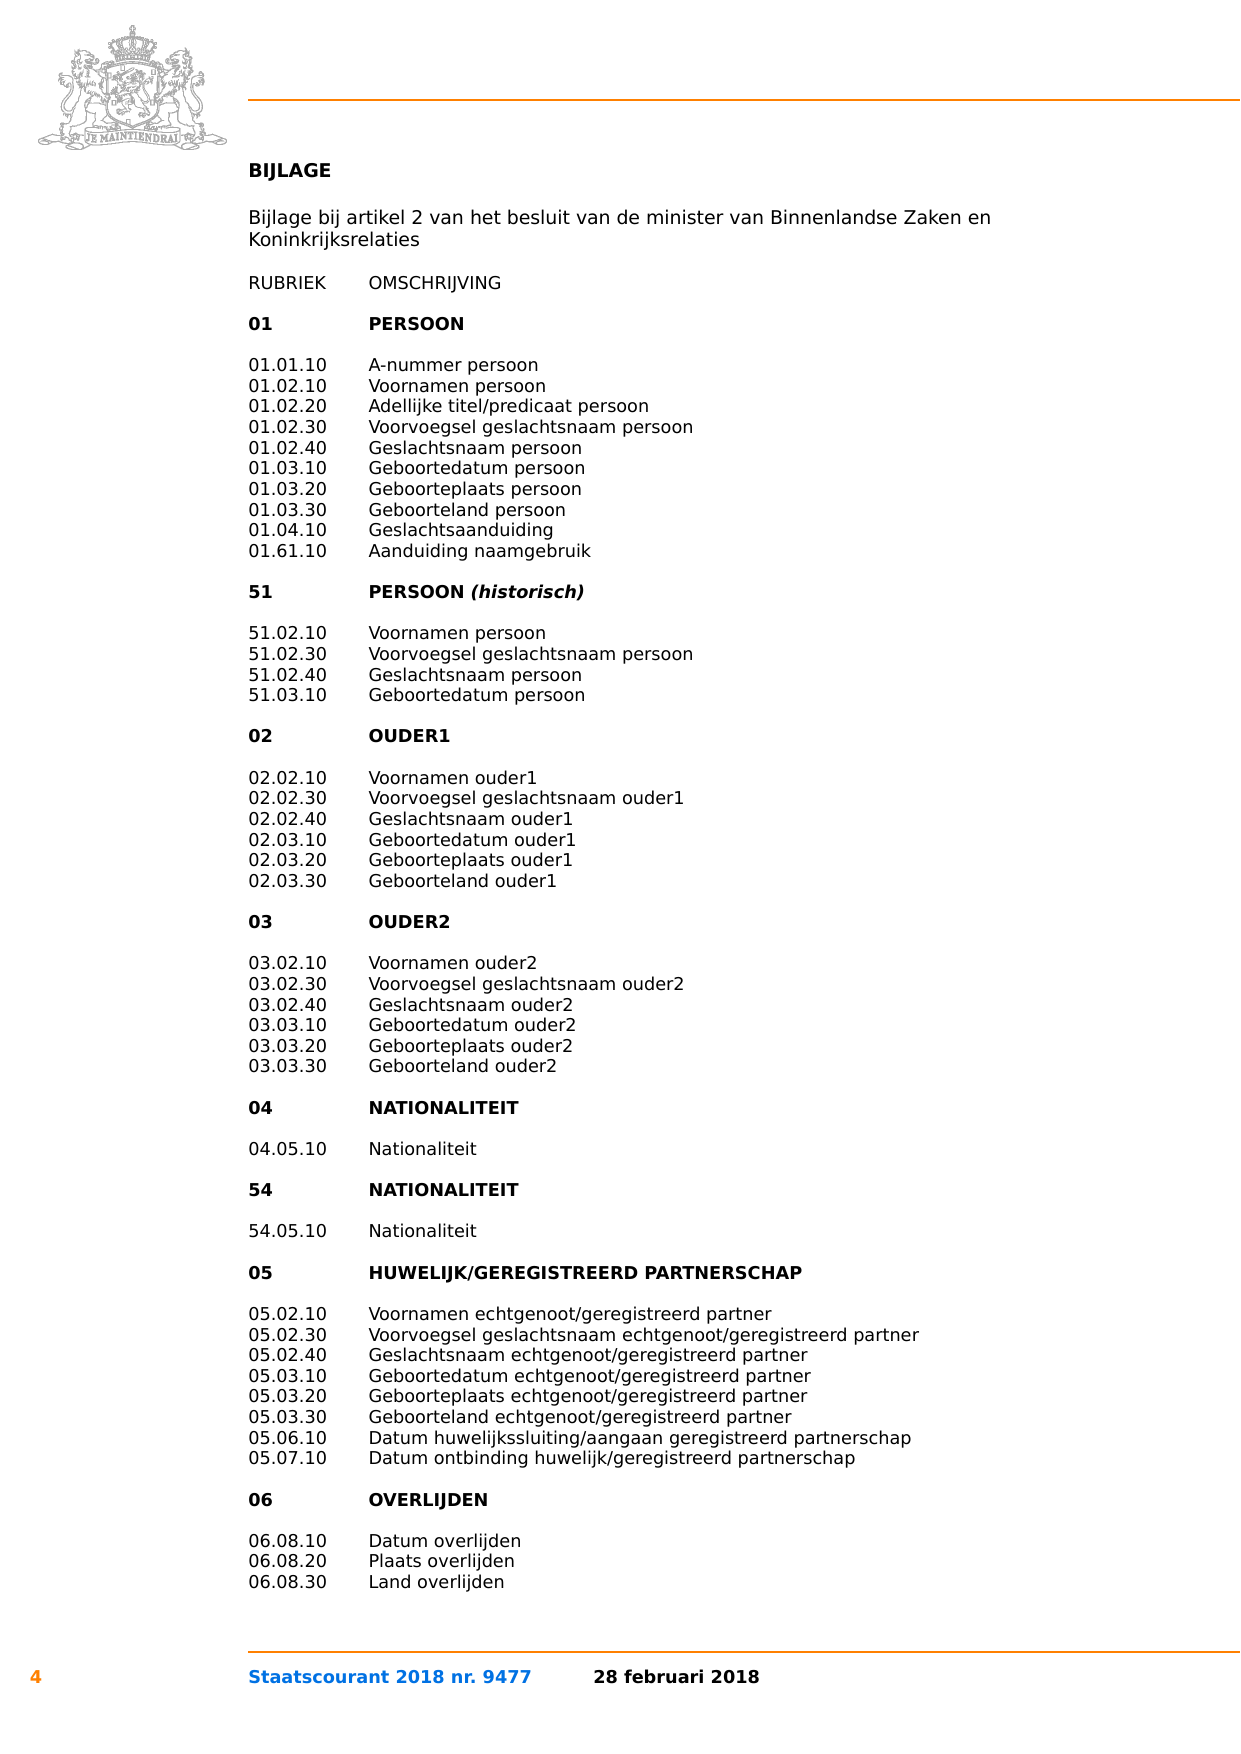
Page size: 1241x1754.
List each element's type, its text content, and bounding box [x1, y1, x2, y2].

table_cell [248, 1510, 362, 1531]
table_cell Geslachtsnaam echtgenoot/geregistreerd partner [363, 1345, 1163, 1366]
table_cell 06 [248, 1490, 362, 1510]
table_cell Voornamen persoon [363, 623, 1163, 644]
table_cell Aanduiding naamgebruik [363, 541, 1163, 561]
table_cell Nationaliteit [363, 1139, 1163, 1159]
table_cell [248, 1077, 362, 1098]
table_cell 02.02.30 [248, 788, 362, 809]
table_cell 05.03.20 [248, 1386, 362, 1407]
table_cell [363, 561, 1163, 582]
table_cell Plaats overlijden [363, 1551, 1163, 1572]
table_cell 03.03.20 [248, 1036, 362, 1056]
table_cell HUWELIJK/GEREGISTREERD PARTNERSCHAP [363, 1263, 1163, 1283]
table_cell 02 [248, 726, 362, 747]
table_cell 05.02.40 [248, 1345, 362, 1366]
table_cell 01.02.20 [248, 396, 362, 417]
table_cell 02.03.20 [248, 850, 362, 871]
table_cell 05.06.10 [248, 1428, 362, 1448]
table_cell OUDER1 [363, 726, 1163, 747]
table_cell [363, 1201, 1163, 1221]
table_cell [363, 1118, 1163, 1139]
table_cell Datum huwelijkssluiting/aangaan geregistreerd partnerschap [363, 1428, 1163, 1448]
table_cell 02.02.40 [248, 809, 362, 829]
table_cell Geboorteland persoon [363, 500, 1163, 520]
table_cell 03.03.10 [248, 1015, 362, 1036]
table_cell 01 [248, 314, 362, 334]
table_cell 01.03.30 [248, 500, 362, 520]
table_cell [363, 1469, 1163, 1489]
table_cell 06.08.30 [248, 1572, 362, 1593]
table_cell Geboortedatum persoon [363, 458, 1163, 479]
table_cell [363, 335, 1163, 355]
table_cell [248, 293, 362, 314]
table_cell 05.03.30 [248, 1407, 362, 1428]
table_cell 04 [248, 1098, 362, 1118]
table_cell 01.04.10 [248, 520, 362, 541]
table_cell NATIONALITEIT [363, 1098, 1163, 1118]
table_cell Geboorteplaats ouder2 [363, 1036, 1163, 1056]
table_cell 01.02.30 [248, 417, 362, 438]
table_cell 02.02.10 [248, 768, 362, 788]
table_cell [363, 1510, 1163, 1531]
table_cell Geboorteland ouder2 [363, 1056, 1163, 1077]
table_cell Voorvoegsel geslachtsnaam ouder1 [363, 788, 1163, 809]
table_cell Geboorteland echtgenoot/geregistreerd partner [363, 1407, 1163, 1428]
table_cell Voornamen persoon [363, 376, 1163, 396]
picture [38, 25, 227, 150]
table_cell 03.02.10 [248, 953, 362, 974]
table_cell Voornamen echtgenoot/geregistreerd partner [363, 1304, 1163, 1324]
table_cell [363, 933, 1163, 953]
table_cell 06.08.20 [248, 1551, 362, 1572]
table_cell 03.02.30 [248, 974, 362, 994]
table_cell Geboorteplaats ouder1 [363, 850, 1163, 871]
table_cell 05.02.30 [248, 1325, 362, 1345]
table_header RUBRIEK [248, 273, 362, 293]
table_cell 02.03.30 [248, 871, 362, 891]
table_cell [248, 933, 362, 953]
table_cell 05.02.10 [248, 1304, 362, 1324]
table_cell Voorvoegsel geslachtsnaam ouder2 [363, 974, 1163, 994]
table_cell 54.05.10 [248, 1221, 362, 1242]
table_cell 54 [248, 1180, 362, 1201]
table_cell Voornamen ouder1 [363, 768, 1163, 788]
table_cell Voornamen ouder2 [363, 953, 1163, 974]
table_cell 01.61.10 [248, 541, 362, 561]
table_cell [248, 706, 362, 726]
table_cell [248, 747, 362, 768]
table_cell 02.03.10 [248, 830, 362, 850]
table_cell 01.03.20 [248, 479, 362, 499]
table_cell 03.03.30 [248, 1056, 362, 1077]
table_cell Geboorteland ouder1 [363, 871, 1163, 891]
table_cell PERSOON (historisch) [363, 582, 1163, 603]
table_cell Land overlijden [363, 1572, 1163, 1593]
table_cell Datum ontbinding huwelijk/geregistreerd partnerschap [363, 1448, 1163, 1469]
table_cell 05.07.10 [248, 1448, 362, 1469]
table_cell [248, 603, 362, 623]
table_cell 01.02.10 [248, 376, 362, 396]
table_cell 03.02.40 [248, 995, 362, 1015]
table_cell A-nummer persoon [363, 355, 1163, 376]
table_cell [248, 1201, 362, 1221]
table_cell OUDER2 [363, 912, 1163, 933]
table_cell [363, 1160, 1163, 1180]
table_cell Geboorteplaats echtgenoot/geregistreerd partner [363, 1386, 1163, 1407]
table_cell Geboortedatum echtgenoot/geregistreerd partner [363, 1366, 1163, 1386]
table_cell 04.05.10 [248, 1139, 362, 1159]
table_cell 01.03.10 [248, 458, 362, 479]
table_cell Geboortedatum ouder2 [363, 1015, 1163, 1036]
table_cell [248, 1469, 362, 1489]
table_cell [248, 891, 362, 912]
table_cell [363, 293, 1163, 314]
table_cell 51.03.10 [248, 685, 362, 706]
table_cell OVERLIJDEN [363, 1490, 1163, 1510]
table_cell Geslachtsnaam persoon [363, 438, 1163, 458]
table_cell 51.02.30 [248, 644, 362, 664]
table_cell [248, 1242, 362, 1263]
table_cell [363, 1077, 1163, 1098]
subtitle BIJLAGE [248, 160, 1163, 182]
table_cell Geslachtsaanduiding [363, 520, 1163, 541]
table_cell Voorvoegsel geslachtsnaam persoon [363, 644, 1163, 664]
table_cell Geslachtsnaam ouder2 [363, 995, 1163, 1015]
table_cell 51.02.10 [248, 623, 362, 644]
table_cell PERSOON [363, 314, 1163, 334]
table_cell 51.02.40 [248, 665, 362, 685]
table_cell [248, 335, 362, 355]
table_cell Geslachtsnaam ouder1 [363, 809, 1163, 829]
table_cell 51 [248, 582, 362, 603]
table_cell 03 [248, 912, 362, 933]
table_cell Geboortedatum ouder1 [363, 830, 1163, 850]
table_cell Geboortedatum persoon [363, 685, 1163, 706]
table_cell [248, 1160, 362, 1180]
table_cell Geboorteplaats persoon [363, 479, 1163, 499]
table_cell [363, 891, 1163, 912]
table_cell 05 [248, 1263, 362, 1283]
table_header OMSCHRIJVING [363, 273, 1163, 293]
table_cell [363, 747, 1163, 768]
table_cell Nationaliteit [363, 1221, 1163, 1242]
table_cell 05.03.10 [248, 1366, 362, 1386]
table_cell Voorvoegsel geslachtsnaam echtgenoot/geregistreerd partner [363, 1325, 1163, 1345]
table_cell Voorvoegsel geslachtsnaam persoon [363, 417, 1163, 438]
table_cell [248, 1283, 362, 1304]
table_cell NATIONALITEIT [363, 1180, 1163, 1201]
table_cell [363, 706, 1163, 726]
table_cell Datum overlijden [363, 1531, 1163, 1551]
table_cell 06.08.10 [248, 1531, 362, 1551]
table_cell 01.01.10 [248, 355, 362, 376]
table_cell [363, 1242, 1163, 1263]
table_cell [363, 1283, 1163, 1304]
table_cell 01.02.40 [248, 438, 362, 458]
table_cell [248, 1118, 362, 1139]
table_cell [363, 603, 1163, 623]
text Bijlage bij artikel 2 van het besluit van de minister van Binnenlandse Zaken en Koninkrijksrelaties [248, 207, 1163, 251]
table_cell [248, 561, 362, 582]
table_cell Geslachtsnaam persoon [363, 665, 1163, 685]
table_cell Adellijke titel/predicaat persoon [363, 396, 1163, 417]
